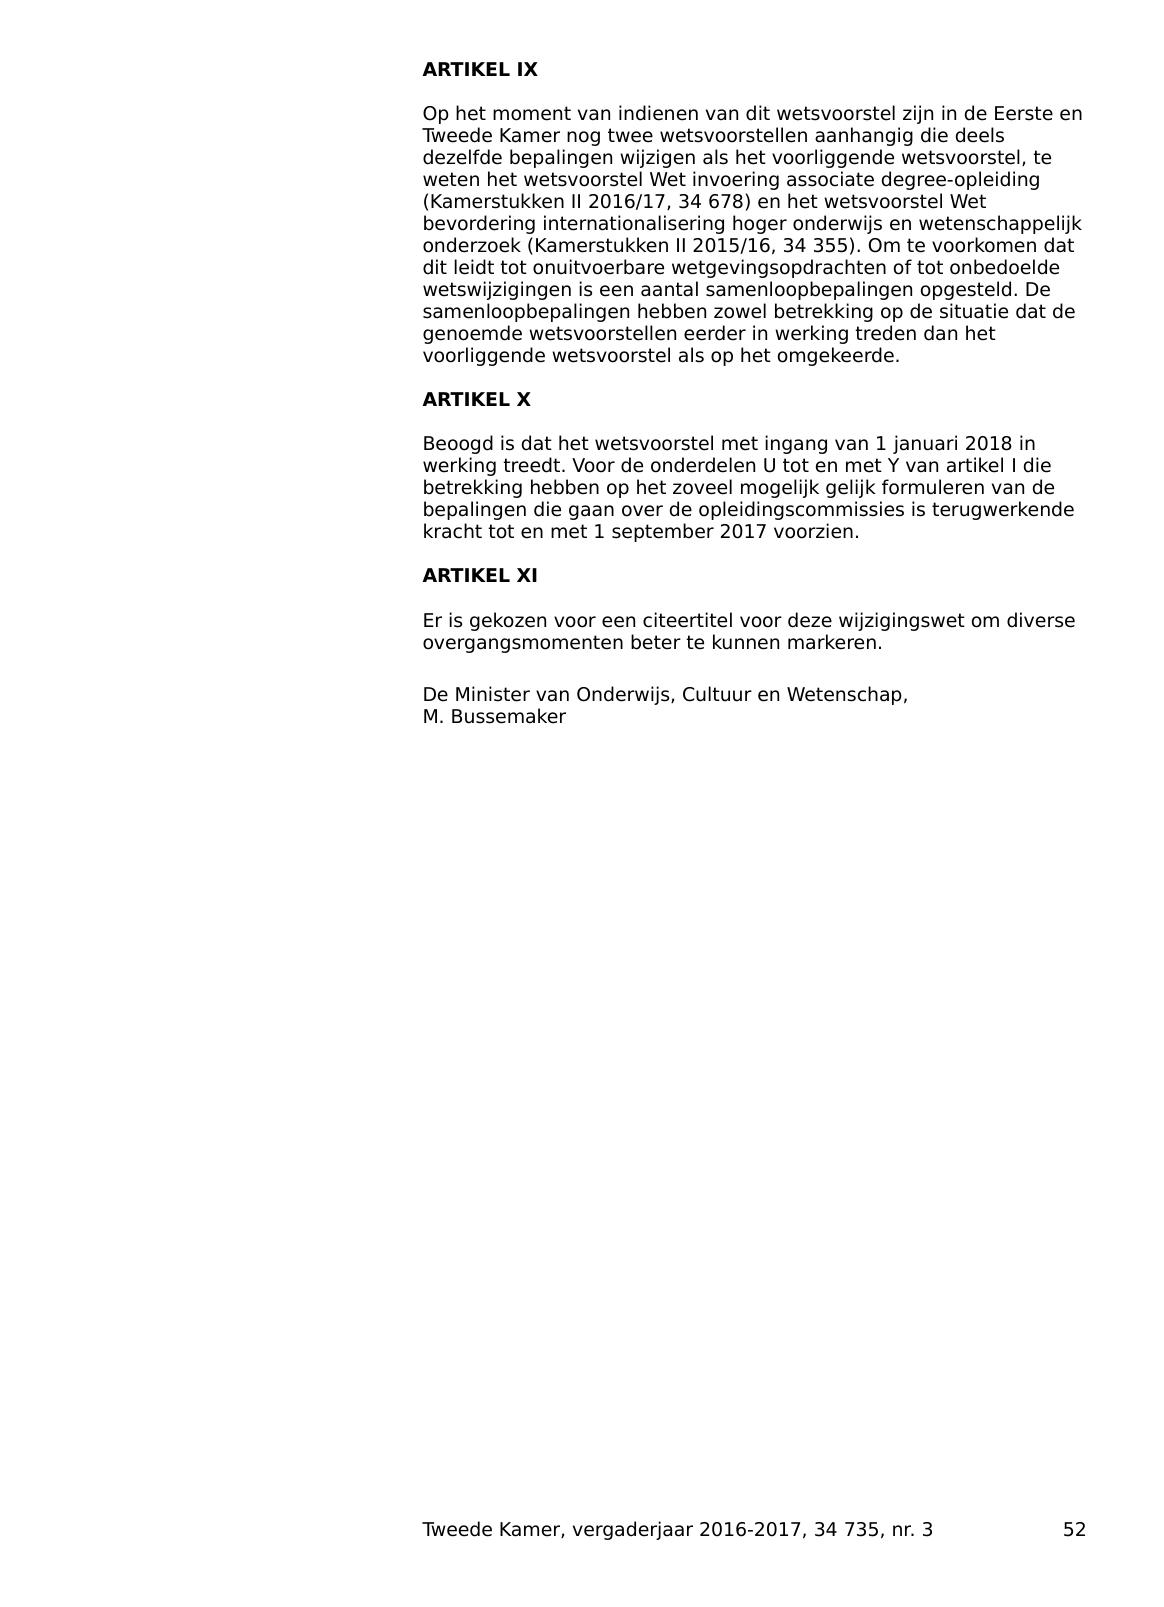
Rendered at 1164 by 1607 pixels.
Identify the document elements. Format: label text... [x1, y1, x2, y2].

text De Minister van Onderwijs, Cultuur en Wetenschap, M. Bussemaker [422, 683, 1087, 727]
text Op het moment van indienen van dit wetsvoorstel zijn in de Eerste en Tweede Kamer nog twee wetsvoorstellen aanhangig die deels dezelfde bepalingen wijzigen als het voorliggende wetsvoorstel, te weten het wetsvoorstel Wet invoering associate degree-opleiding (Kamerstukken II 2016/17, 34 678) en het wetsvoorstel Wet bevordering internationalisering hoger onderwijs en wetenschappelijk onderzoek (Kamerstukken II 2015/16, 34 355). Om te voorkomen dat dit leidt tot onuitvoerbare wetgevingsopdrachten of tot onbedoelde wetswijzigingen is een aantal samenloopbepalingen opgesteld. De samenloopbepalingen hebben zowel betrekking op de situatie dat de genoemde wetsvoorstellen eerder in werking treden dan het voorliggende wetsvoorstel als op het omgekeerde. [422, 103, 1087, 367]
subtitle ARTIKEL X [422, 389, 1087, 411]
subtitle ARTIKEL XI [422, 565, 1087, 587]
text Beoogd is dat het wetsvoorstel met ingang van 1 januari 2018 in werking treedt. Voor de onderdelen U tot en met Y van artikel I die betrekking hebben op het zoveel mogelijk gelijk formuleren van de bepalingen die gaan over de opleidingscommissies is terugwerkende kracht tot en met 1 september 2017 voorzien. [422, 433, 1087, 543]
text Er is gekozen voor een citeertitel voor deze wijzigingswet om diverse overgangsmomenten beter te kunnen markeren. [422, 609, 1087, 653]
subtitle ARTIKEL IX [422, 59, 1087, 81]
